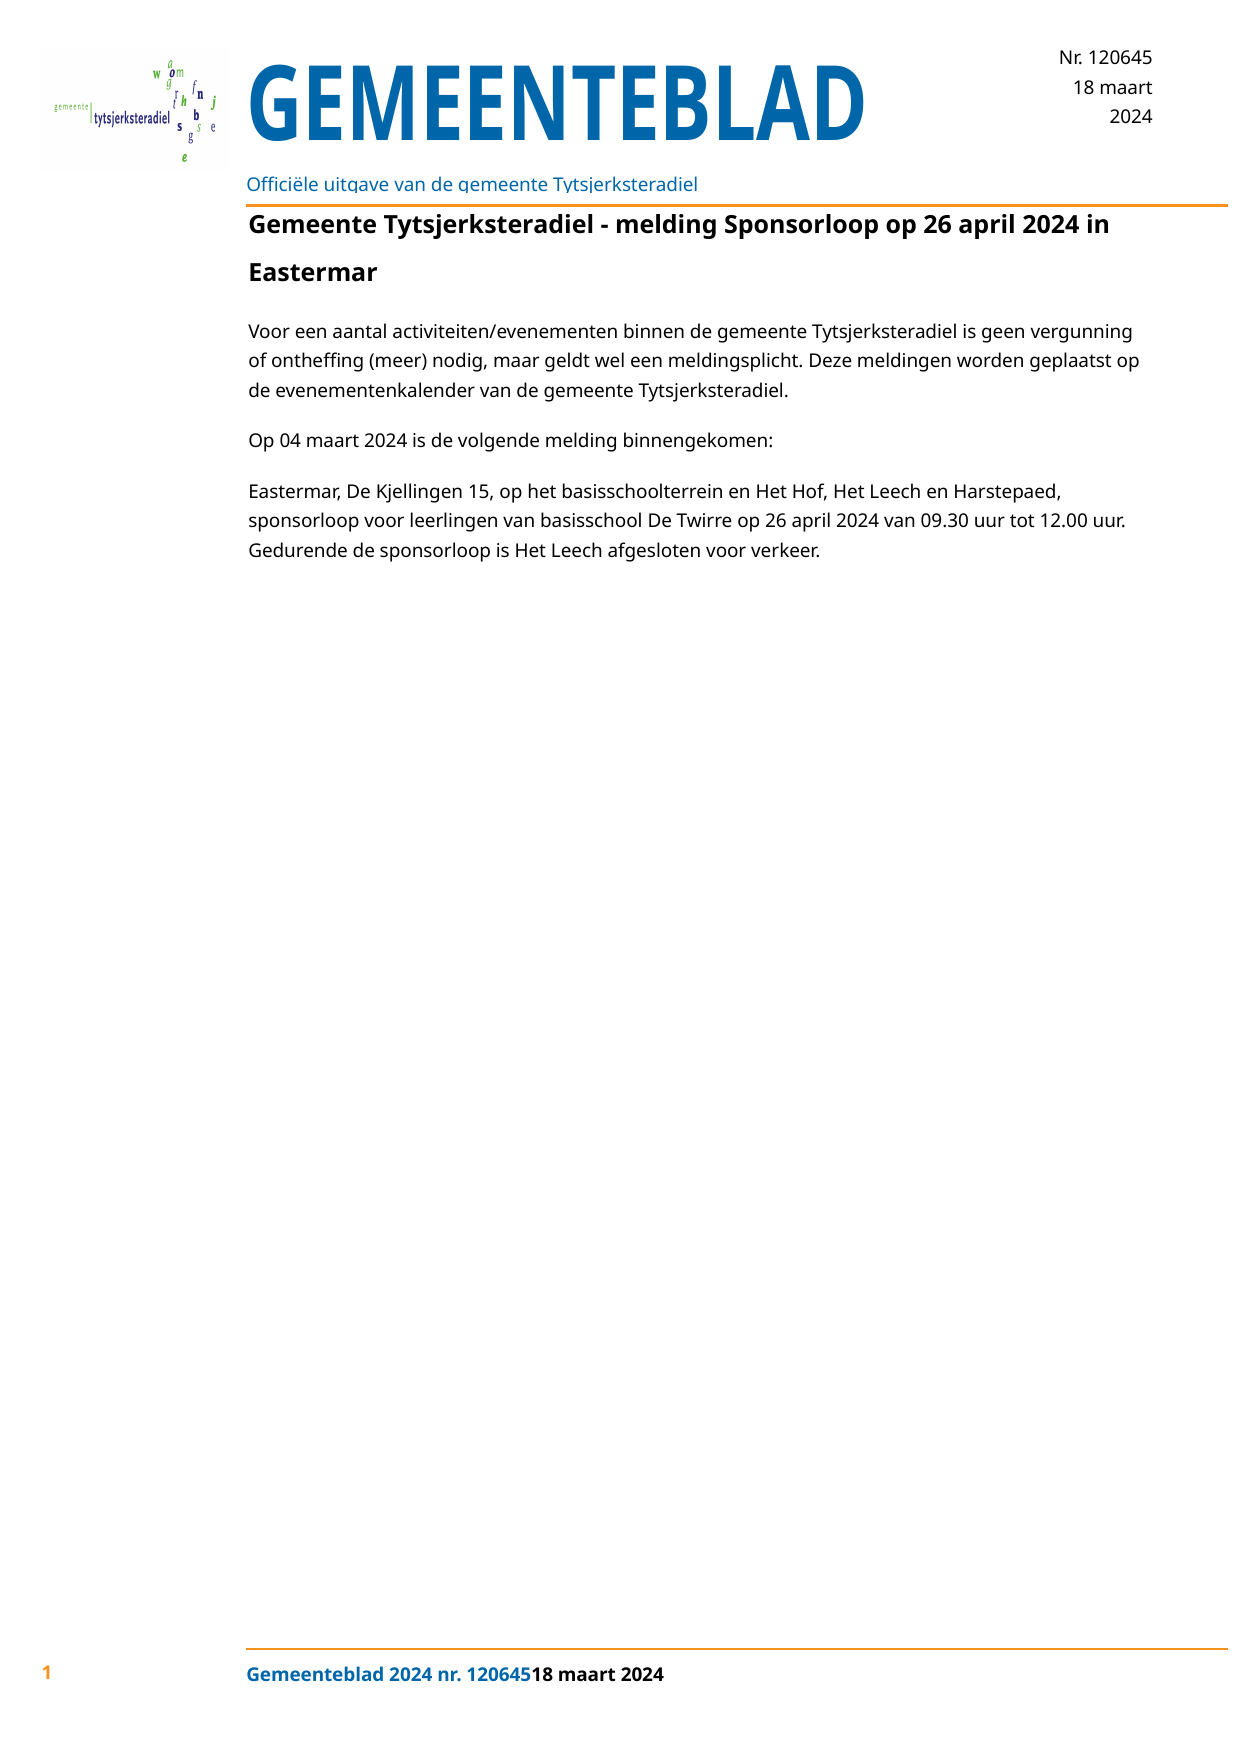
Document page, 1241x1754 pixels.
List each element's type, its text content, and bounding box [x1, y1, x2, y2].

text Eastermar, De Kjellingen 15, op het basisschoolterrein en Het Hof, Het Leech en Harstepaed, sponsorloop voor leerlingen van basisschool De Twirre op 26 april 2024 van 09.30 uur tot 12.00 uur. Gedurende de sponsorloop is Het Leech afgesloten voor verkeer. [248, 478, 1152, 563]
picture [41, 47, 231, 172]
text Voor een aantal activiteiten/evenementen binnen de gemeente Tytsjerksteradiel is geen vergunning of ontheffing (meer) nodig, maar geldt wel een meldingsplicht. Deze meldingen worden geplaatst op de evenementenkalender van de gemeente Tytsjerksteradiel. [248, 318, 1152, 403]
text Op 04 maart 2024 is de volgende melding binnengekomen: [248, 427, 1152, 453]
text Gemeente Tytsjerksteradiel - melding Sponsorloop op 26 april 2024 in Eastermar [248, 207, 1152, 288]
